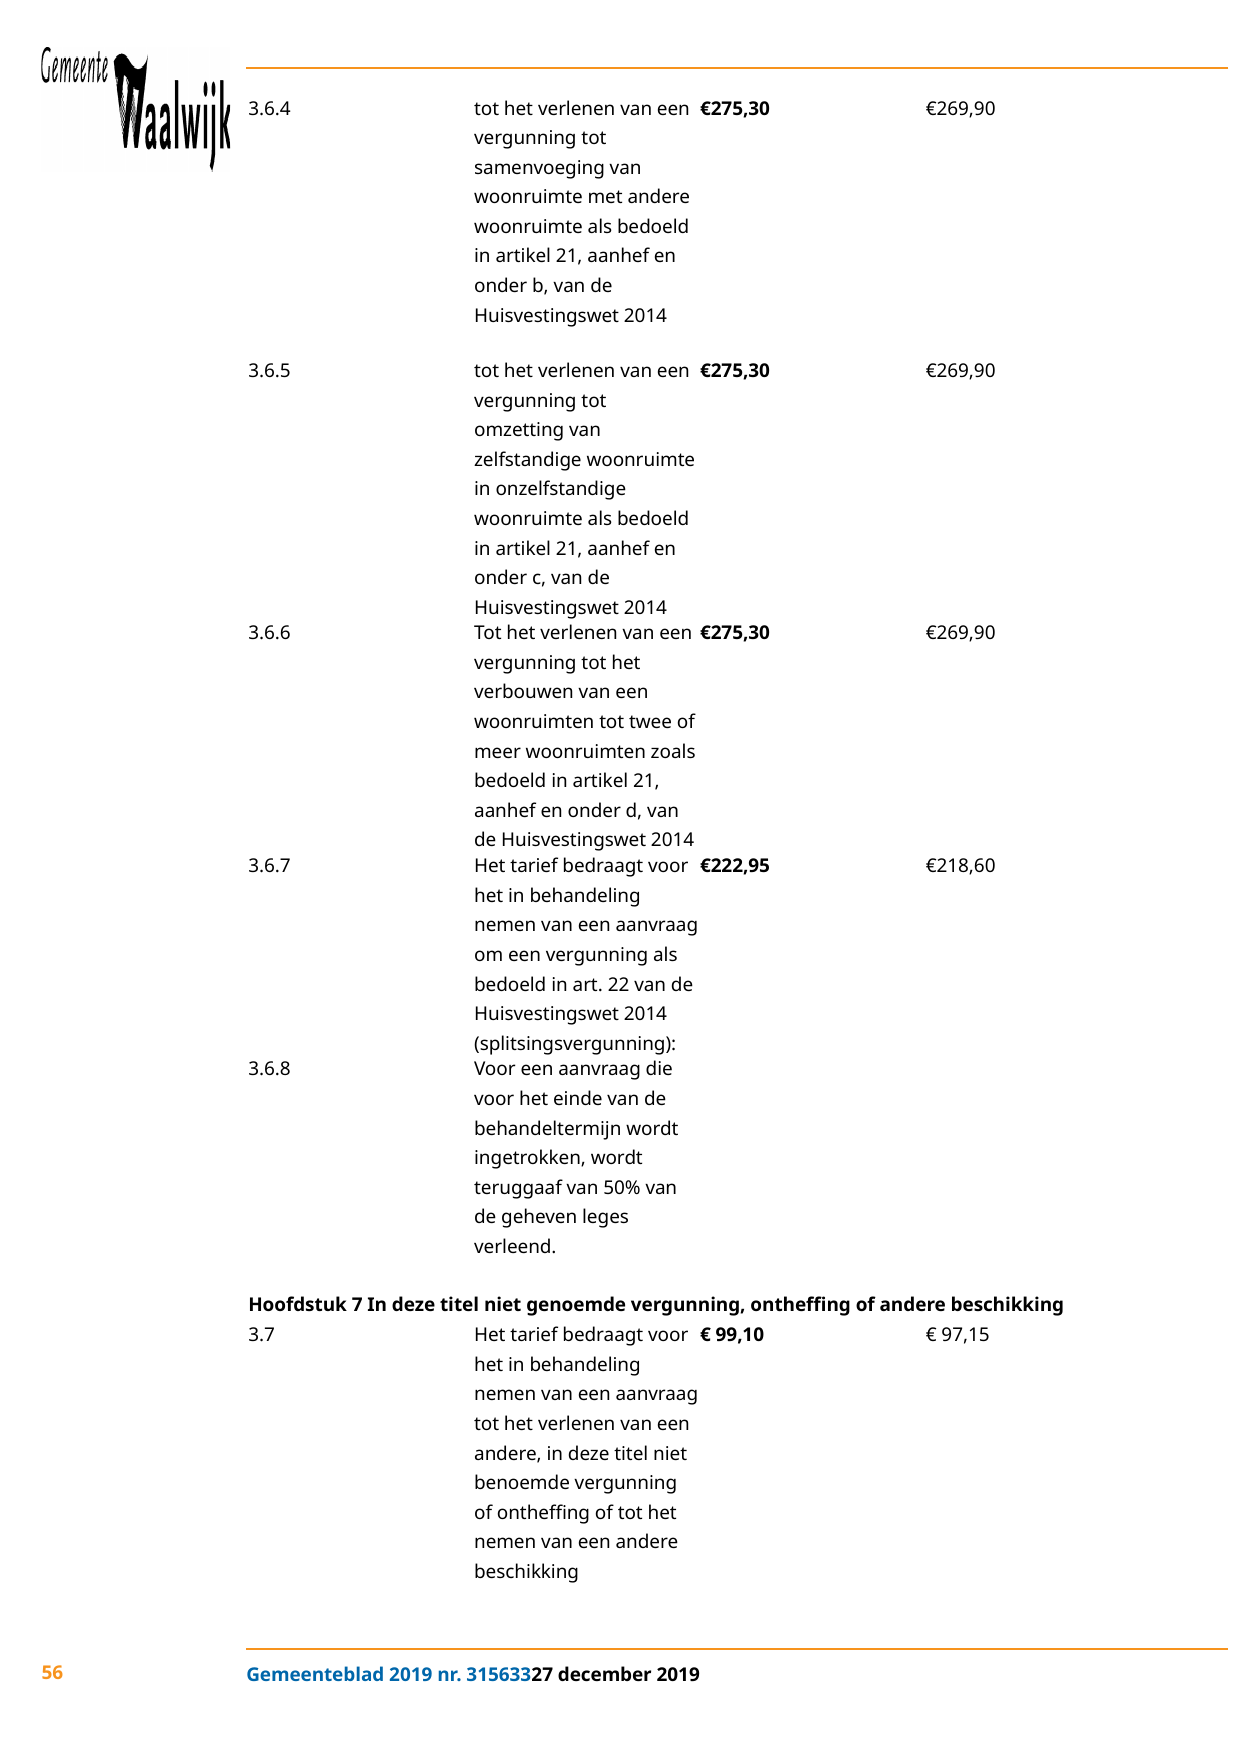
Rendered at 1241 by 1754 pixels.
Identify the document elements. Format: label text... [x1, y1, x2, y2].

table_cell €269,90 [926, 357, 1152, 619]
table_cell 3.6.7 [248, 853, 474, 1056]
table_cell €275,30 [700, 620, 926, 852]
table_cell €218,60 [926, 853, 1152, 1056]
picture [41, 47, 231, 172]
table_cell [700, 1056, 926, 1259]
text Hoofdstuk 7 In deze titel niet genoemde vergunning, ontheffing of andere beschikking [248, 1292, 1152, 1317]
table_cell 3.6.6 [248, 620, 474, 852]
table_cell €275,30 [700, 95, 926, 357]
table_cell [926, 1056, 1152, 1259]
table_header Het tarief bedraagt voor het in behandeling nemen van een aanvraag tot het verlenen van een andere, in deze titel niet benoemde vergunning of ontheffing of tot het nemen van een andere beschikking [474, 1321, 700, 1584]
table_cell Voor een aanvraag die voor het einde van de behandeltermijn wordt ingetrokken, wordt teruggaaf van 50% van de geheven leges verleend. [474, 1056, 700, 1259]
table_cell 3.6.4 [248, 95, 474, 357]
table_cell €222,95 [700, 853, 926, 1056]
table_cell tot het verlenen van een vergunning tot omzetting van zelfstandige woonruimte in onzelfstandige woonruimte als bedoeld in artikel 21, aanhef en onder c, van de Huisvestingswet 2014 [474, 357, 700, 619]
table_header € 99,10 [700, 1321, 926, 1584]
table_cell tot het verlenen van een vergunning tot samenvoeging van woonruimte met andere woonruimte als bedoeld in artikel 21, aanhef en onder b, van de Huisvestingswet 2014 [474, 95, 700, 357]
table_cell Tot het verlenen van een vergunning tot het verbouwen van een woonruimten tot twee of meer woonruimten zoals bedoeld in artikel 21, aanhef en onder d, van de Huisvestingswet 2014 [474, 620, 700, 852]
table_cell €275,30 [700, 357, 926, 619]
table_cell 3.6.8 [248, 1056, 474, 1259]
table_cell €269,90 [926, 95, 1152, 357]
table_header € 97,15 [926, 1321, 1152, 1584]
table_cell 3.6.5 [248, 357, 474, 619]
table_cell €269,90 [926, 620, 1152, 852]
table_cell Het tarief bedraagt voor het in behandeling nemen van een aanvraag om een vergunning als bedoeld in art. 22 van de Huisvestingswet 2014 (splitsingsvergunning): [474, 853, 700, 1056]
table_header 3.7 [248, 1321, 474, 1584]
